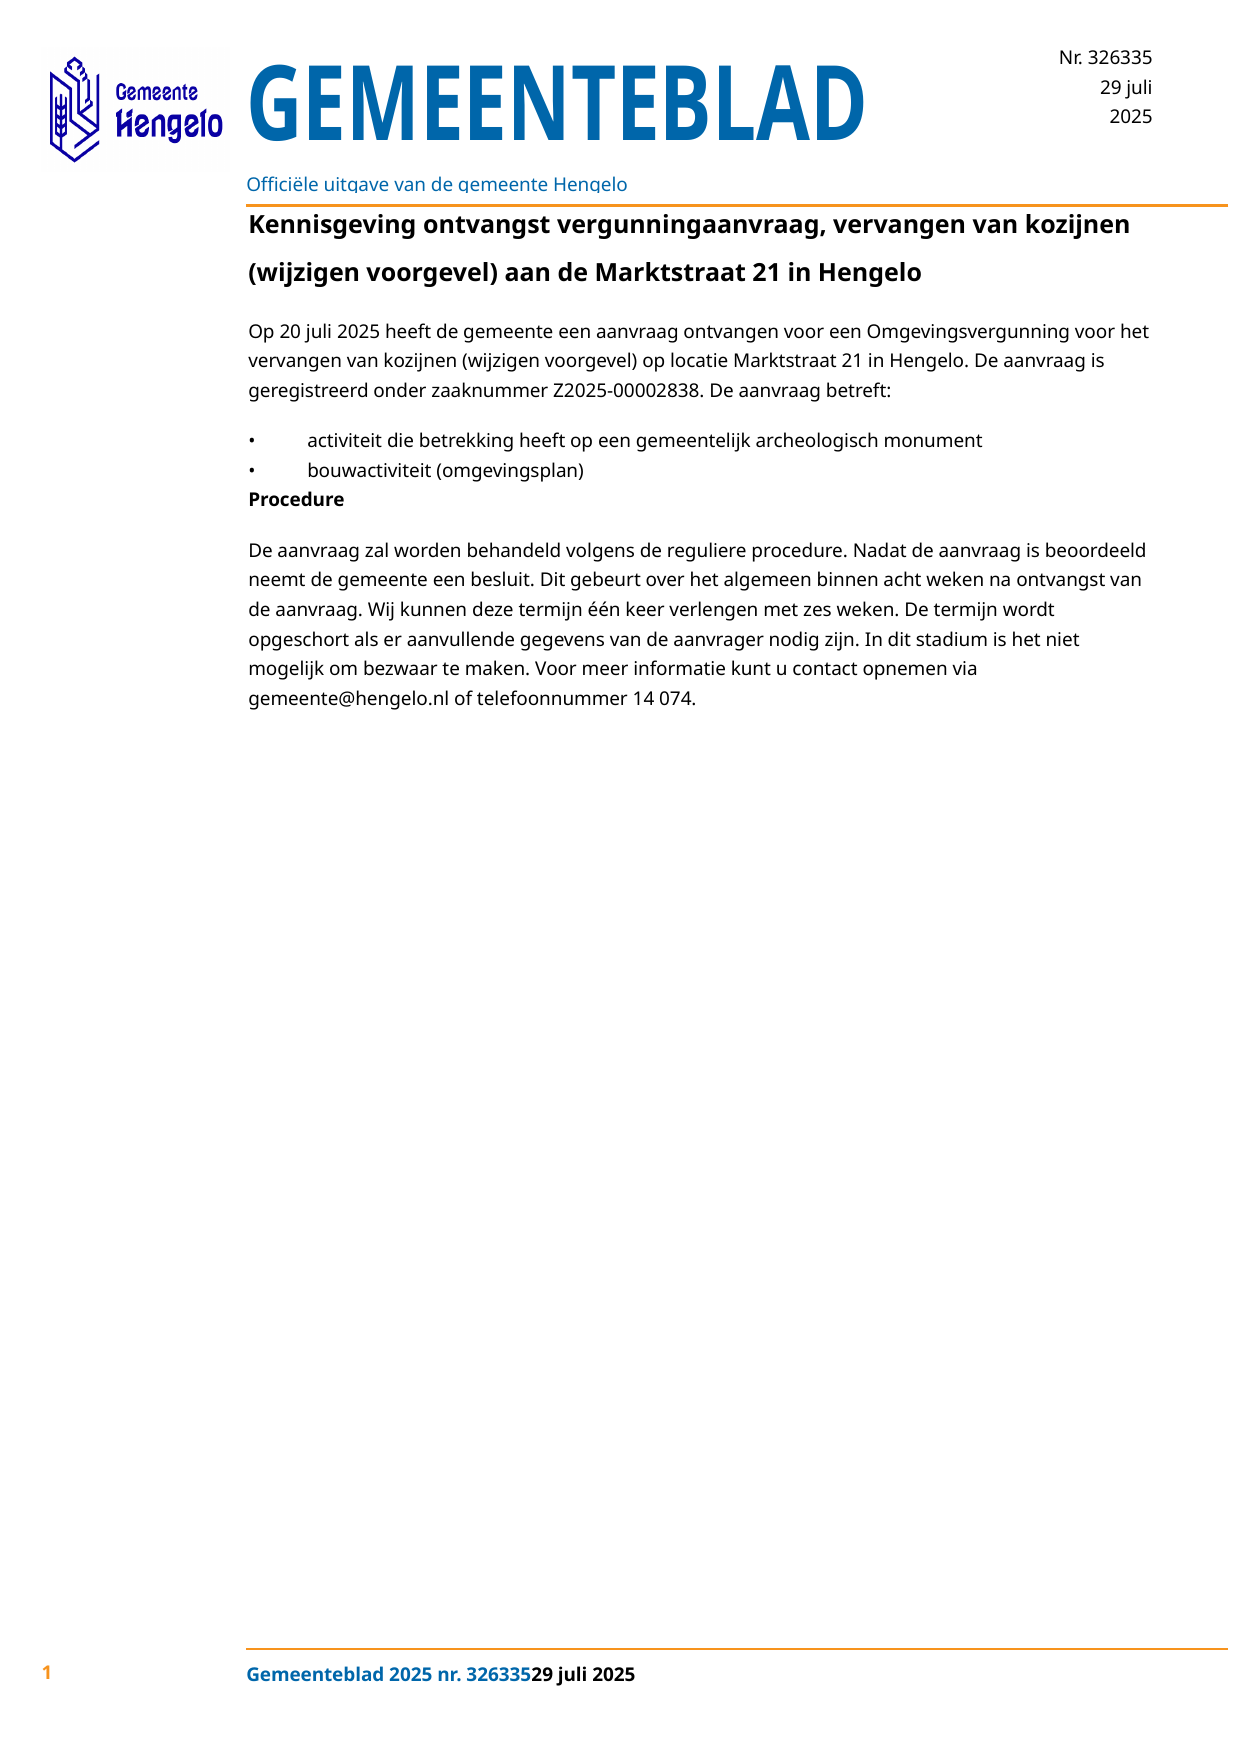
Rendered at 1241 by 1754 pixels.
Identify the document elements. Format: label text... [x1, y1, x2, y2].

text Kennisgeving ontvangst vergunningaanvraag, vervangen van kozijnen (wijzigen voorgevel) aan de Marktstraat 21 in Hengelo [248, 207, 1152, 288]
picture [41, 47, 231, 172]
text Procedure [248, 487, 1152, 512]
text Op 20 juli 2025 heeft de gemeente een aanvraag ontvangen voor een Omgevingsvergunning voor het vervangen van kozijnen (wijzigen voorgevel) op locatie Marktstraat 21 in Hengelo. De aanvraag is geregistreerd onder zaaknummer Z2025-00002838. De aanvraag betreft: [248, 318, 1152, 403]
list bouwactiviteit (omgevingsplan) [248, 457, 1152, 483]
list activiteit die betrekking heeft op een gemeentelijk archeologisch monument [248, 427, 1152, 453]
text De aanvraag zal worden behandeld volgens de reguliere procedure. Nadat de aanvraag is beoordeeld neemt de gemeente een besluit. Dit gebeurt over het algemeen binnen acht weken na ontvangst van de aanvraag. Wij kunnen deze termijn één keer verlengen met zes weken. De termijn wordt opgeschort als er aanvullende gegevens van de aanvrager nodig zijn. In dit stadium is het niet mogelijk om bezwaar te maken. Voor meer informatie kunt u contact opnemen via gemeente@hengelo.nl of telefoonnummer 14 074. [248, 537, 1152, 711]
